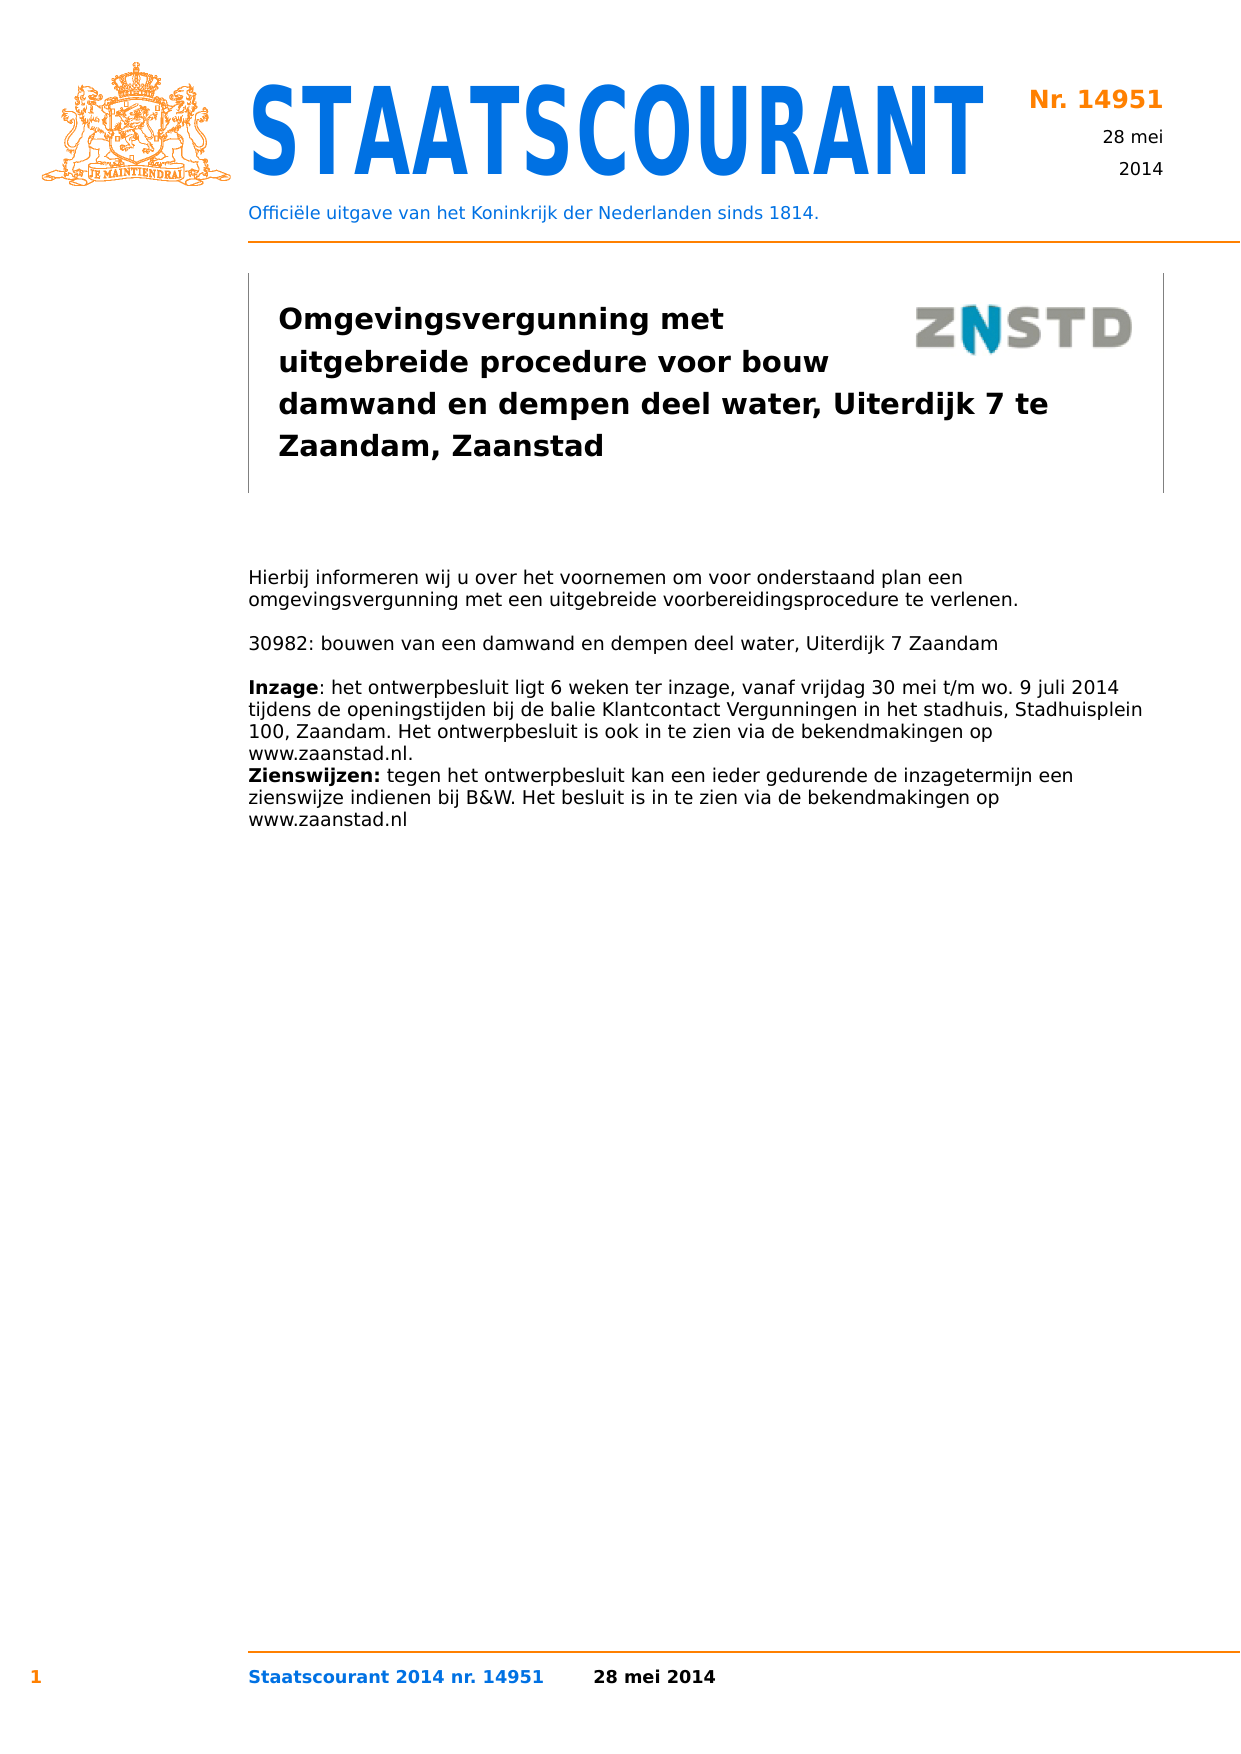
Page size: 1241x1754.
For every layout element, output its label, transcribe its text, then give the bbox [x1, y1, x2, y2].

picture [41, 62, 231, 186]
table_cell 2014 [998, 153, 1240, 203]
subtitle Omgevingsvergunning met uitgebreide procedure voor bouw damwand en dempen deel water, Uiterdijk 7 te Zaandam, Zaanstad [249, 273, 1163, 493]
text Hierbij informeren wij u over het voornemen om voor onderstaand plan een omgevingsvergunning met een uitgebreide voorbereidingsprocedure te verlenen. [248, 567, 1163, 611]
table_cell 28 mei [998, 121, 1240, 153]
picture [914, 302, 1134, 356]
table_header [25, 62, 248, 241]
table_header Nr. 14951 [998, 62, 1240, 121]
table_header STAATSCOURANT [248, 62, 998, 203]
text Zienswijzen: tegen het ontwerpbesluit kan een ieder gedurende de inzagetermijn een zienswijze indienen bij B&W. Het besluit is in te zien via de bekendmakingen op www.zaanstad.nl [248, 765, 1163, 831]
text Inzage: het ontwerpbesluit ligt 6 weken ter inzage, vanaf vrijdag 30 mei t/m wo. 9 juli 2014 tijdens de openingstijden bij de balie Klantcontact Vergunningen in het stadhuis, Stadhuisplein 100, Zaandam. Het ontwerpbesluit is ook in te zien via de bekendmakingen op www.zaanstad.nl. [248, 677, 1163, 765]
table_cell Officiële uitgave van het Koninkrijk der Nederlanden sinds 1814. [248, 203, 1240, 241]
text 30982: bouwen van een damwand en dempen deel water, Uiterdijk 7 Zaandam [248, 633, 1163, 655]
